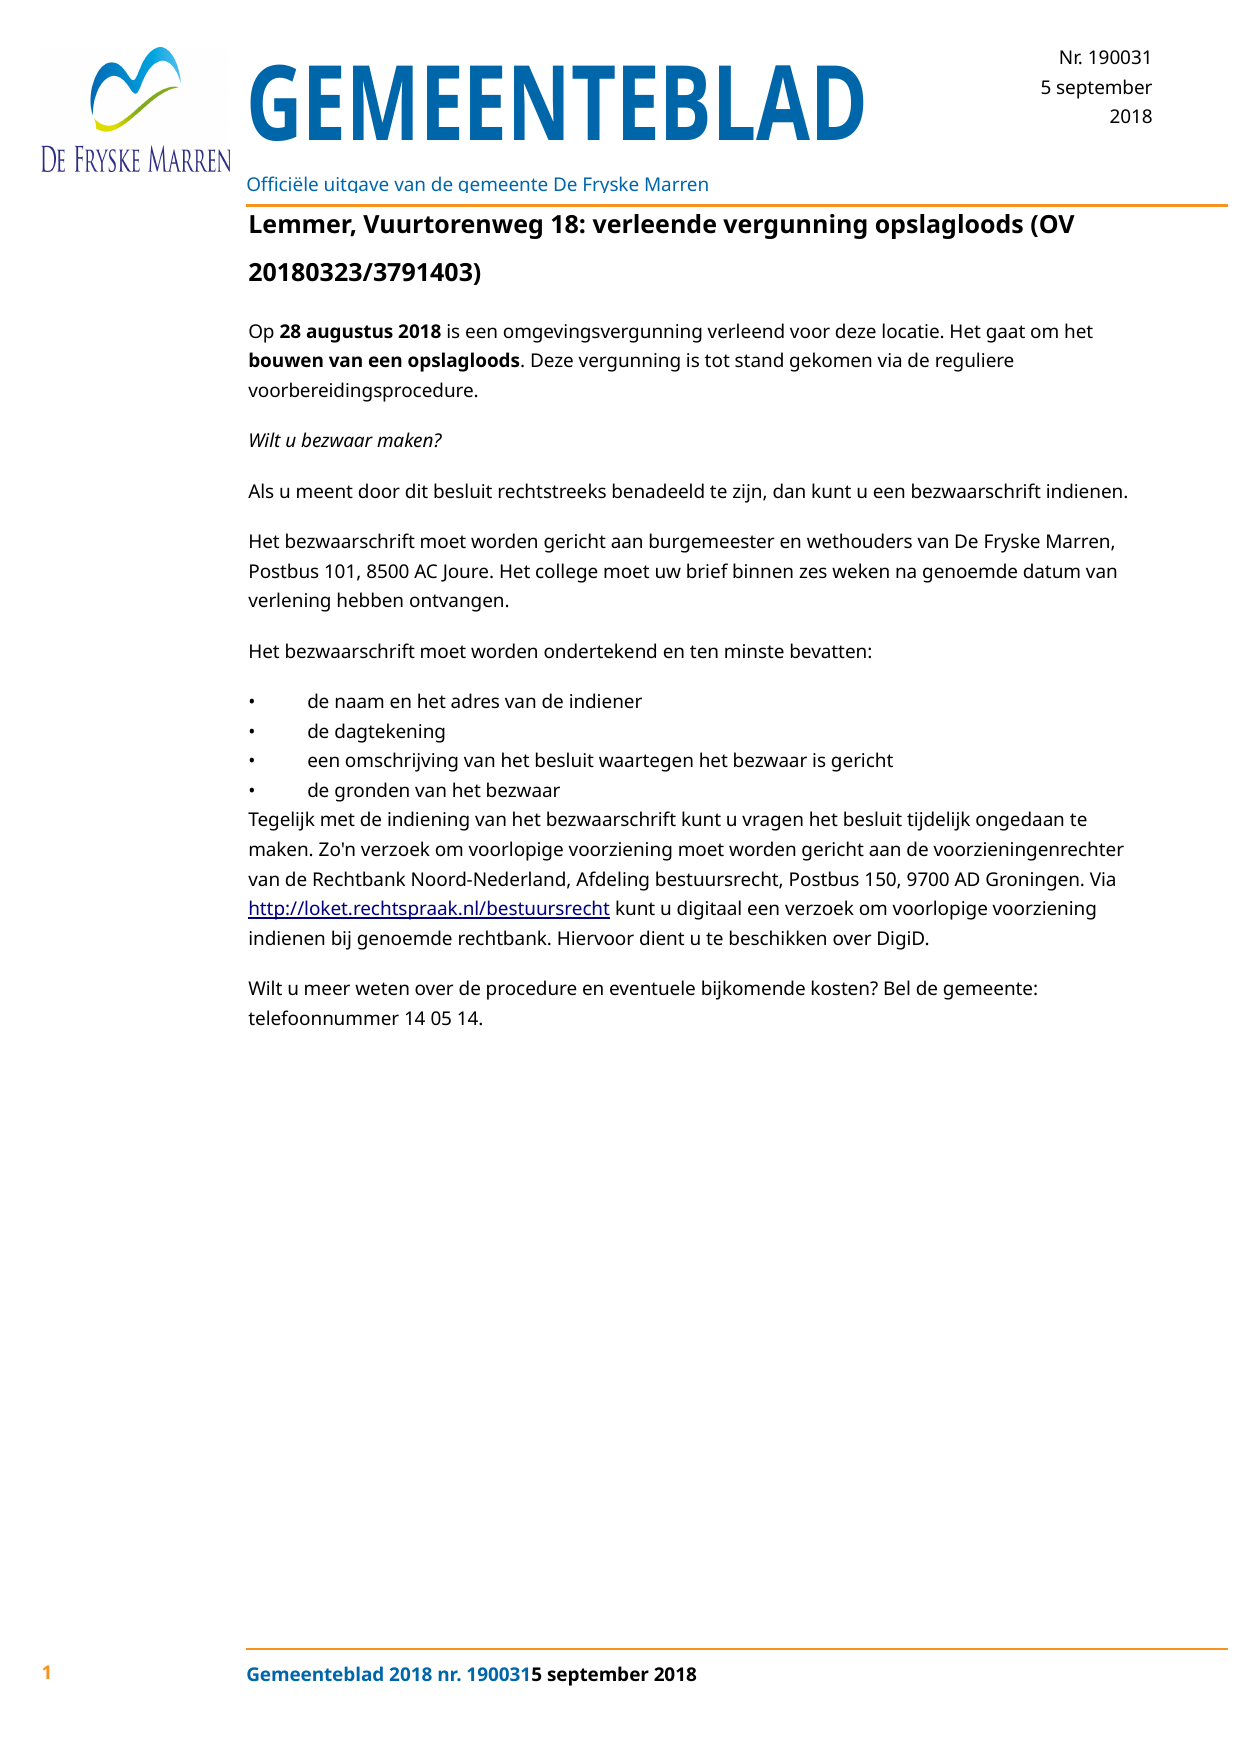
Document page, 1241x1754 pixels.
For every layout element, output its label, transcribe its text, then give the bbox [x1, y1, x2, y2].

text Als u meent door dit besluit rechtstreeks benadeeld te zijn, dan kunt u een bezwaarschrift indienen. [248, 478, 1152, 504]
list de gronden van het bezwaar [248, 777, 1152, 803]
picture [41, 47, 231, 172]
text Tegelijk met de indiening van het bezwaarschrift kunt u vragen het besluit tijdelijk ongedaan te maken. Zo'n verzoek om voorlopige voorziening moet worden gericht aan de voorzieningenrechter van de Rechtbank Noord-Nederland, Afdeling bestuursrecht, Postbus 150, 9700 AD Groningen. Via http://loket.rechtspraak.nl/bestuursrecht kunt u digitaal een verzoek om voorlopige voorziening indienen bij genoemde rechtbank. Hiervoor dient u te beschikken over DigiD. [248, 807, 1152, 951]
text Het bezwaarschrift moet worden gericht aan burgemeester en wethouders van De Fryske Marren, Postbus 101, 8500 AC Joure. Het college moet uw brief binnen zes weken na genoemde datum van verlening hebben ontvangen. [248, 528, 1152, 613]
text Lemmer, Vuurtorenweg 18: verleende vergunning opslagloods (OV 20180323/3791403) [248, 207, 1152, 288]
list een omschrijving van het besluit waartegen het bezwaar is gericht [248, 747, 1152, 773]
text Wilt u meer weten over de procedure en eventuele bijkomende kosten? Bel de gemeente: telefoonnummer 14 05 14. [248, 975, 1152, 1031]
text Op 28 augustus 2018 is een omgevingsvergunning verleend voor deze locatie. Het gaat om het bouwen van een opslagloods. Deze vergunning is tot stand gekomen via de reguliere voorbereidingsprocedure. [248, 318, 1152, 403]
text Het bezwaarschrift moet worden ondertekend en ten minste bevatten: [248, 638, 1152, 664]
list de dagtekening [248, 718, 1152, 744]
list de naam en het adres van de indiener [248, 688, 1152, 714]
text Wilt u bezwaar maken? [248, 427, 1152, 453]
